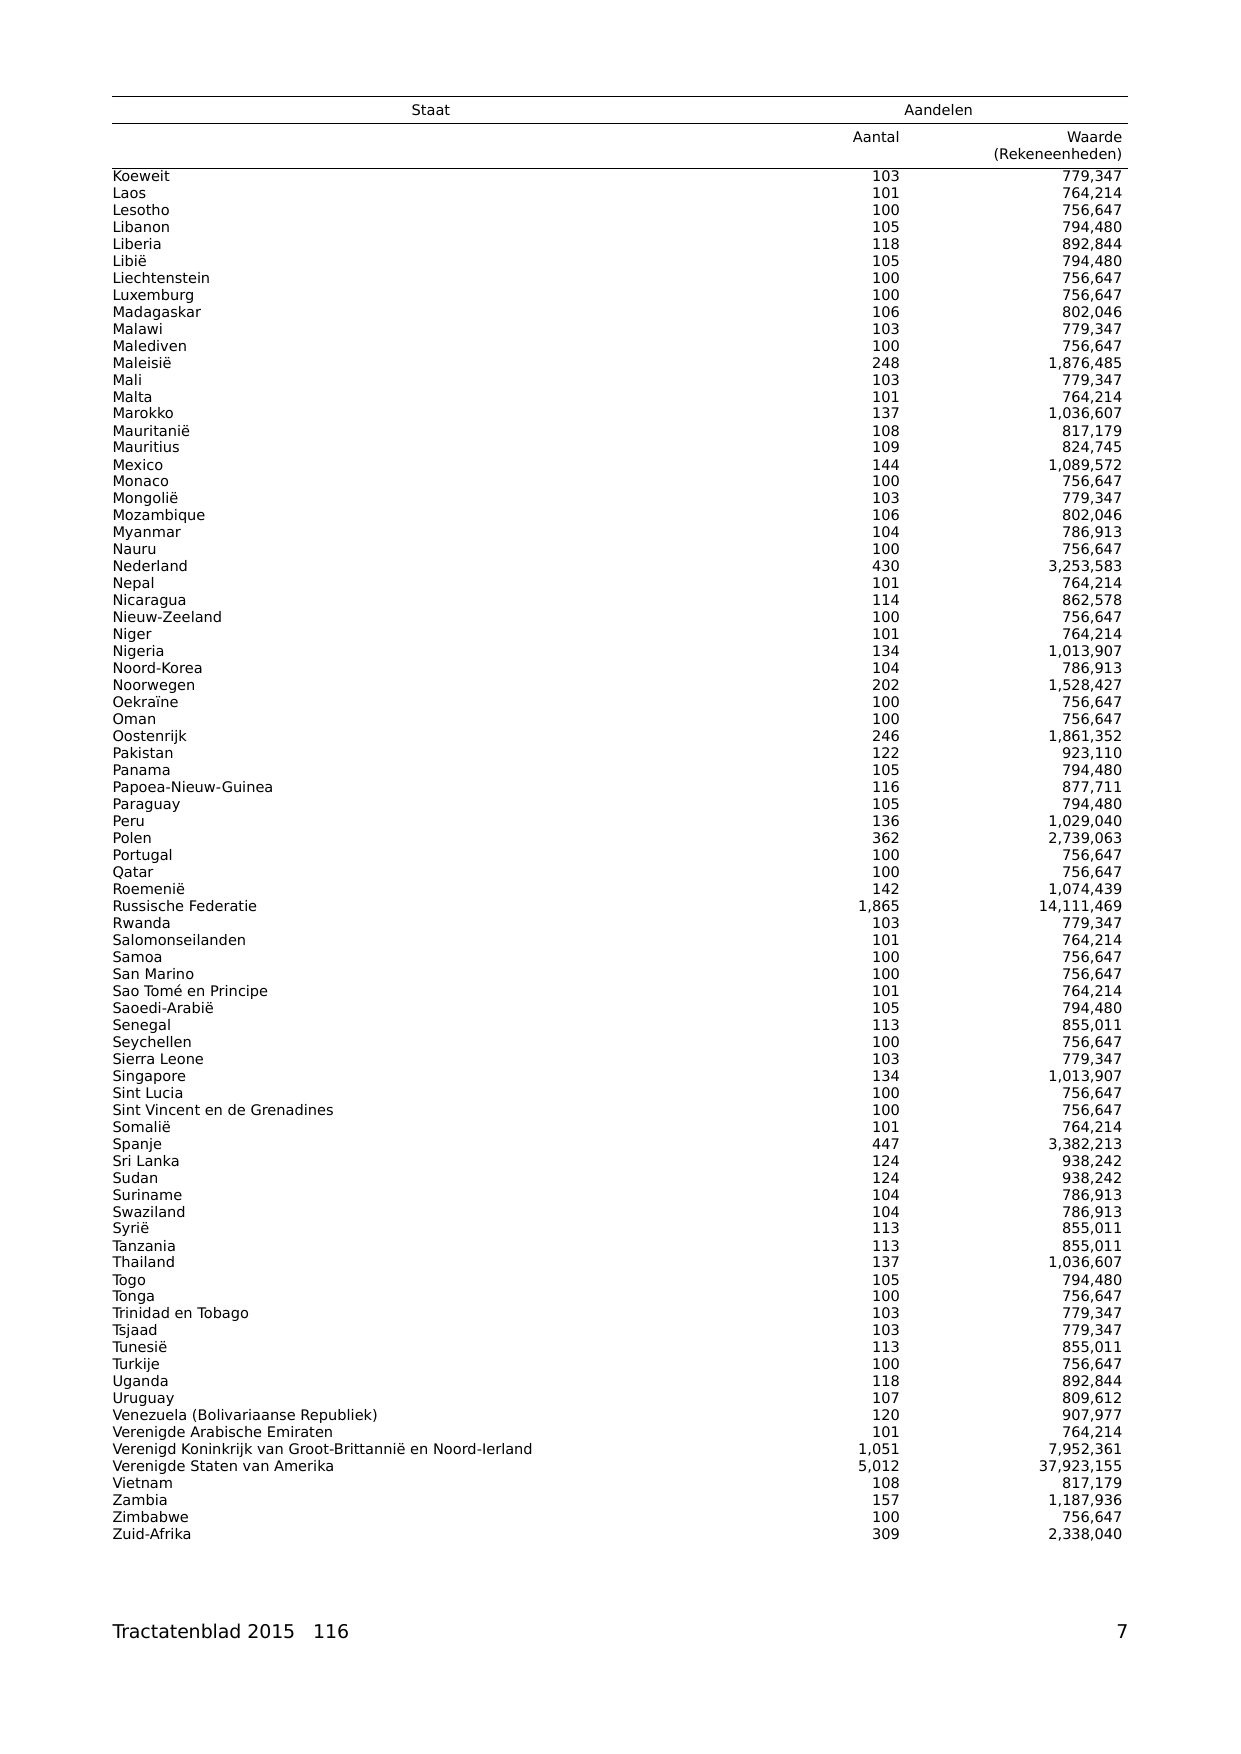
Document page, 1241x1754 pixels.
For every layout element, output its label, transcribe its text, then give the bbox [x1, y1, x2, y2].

table_cell 802,046 [905, 507, 1128, 524]
table_cell Malediven [112, 338, 749, 354]
table_cell 101 [749, 389, 905, 405]
table_cell 756,647 [905, 1288, 1128, 1305]
table_cell 100 [749, 949, 905, 966]
table_cell 122 [749, 745, 905, 762]
table_cell Singapore [112, 1068, 749, 1084]
table_cell 756,647 [905, 949, 1128, 966]
table_cell 100 [749, 609, 905, 626]
table_cell Uruguay [112, 1390, 749, 1407]
table_cell 108 [749, 1475, 905, 1492]
table_cell Polen [112, 830, 749, 847]
table_cell 124 [749, 1153, 905, 1169]
table_cell 362 [749, 830, 905, 847]
table_cell 7,952,361 [905, 1441, 1128, 1458]
table_cell 756,647 [905, 847, 1128, 864]
table_cell 938,242 [905, 1153, 1128, 1169]
table_cell Panama [112, 762, 749, 779]
table_cell 246 [749, 728, 905, 745]
table_cell 103 [749, 1051, 905, 1068]
table_cell 794,480 [905, 762, 1128, 779]
table_cell 157 [749, 1492, 905, 1509]
table_cell Mozambique [112, 507, 749, 524]
table_cell 103 [749, 371, 905, 388]
table_cell 779,347 [905, 321, 1128, 337]
table_cell 3,382,213 [905, 1136, 1128, 1152]
table_cell Waarde (Rekeneenheden) [905, 124, 1128, 168]
table_cell Oman [112, 711, 749, 728]
table_cell 113 [749, 1017, 905, 1034]
table_cell 103 [749, 490, 905, 507]
table_cell Nepal [112, 575, 749, 592]
table_cell 794,480 [905, 253, 1128, 269]
table_cell 1,865 [749, 898, 905, 915]
table_cell 134 [749, 643, 905, 660]
table_cell Rwanda [112, 915, 749, 932]
table_cell Syrië [112, 1220, 749, 1237]
table_cell Suriname [112, 1186, 749, 1203]
table_cell 104 [749, 660, 905, 677]
table_cell 103 [749, 915, 905, 932]
table_cell Sudan [112, 1170, 749, 1186]
table_cell Oekraïne [112, 694, 749, 711]
table_cell 100 [749, 864, 905, 881]
table_cell 103 [749, 169, 905, 185]
table_cell 109 [749, 439, 905, 456]
table_cell 756,647 [905, 1509, 1128, 1526]
table_cell Spanje [112, 1136, 749, 1152]
table_cell Sri Lanka [112, 1153, 749, 1169]
table_cell Nigeria [112, 643, 749, 660]
table_cell Somalië [112, 1119, 749, 1136]
table_cell 103 [749, 321, 905, 337]
table_cell 802,046 [905, 304, 1128, 321]
table_cell 105 [749, 762, 905, 779]
table_cell 100 [749, 1288, 905, 1305]
table_cell Mongolië [112, 490, 749, 507]
table_cell Saoedi-Arabië [112, 1000, 749, 1017]
table_cell 756,647 [905, 541, 1128, 558]
table_cell Aantal [749, 124, 905, 168]
table_cell Tsjaad [112, 1322, 749, 1339]
table_cell 794,480 [905, 1271, 1128, 1288]
table_cell 1,074,439 [905, 881, 1128, 898]
table_cell Noorwegen [112, 677, 749, 694]
table_cell 113 [749, 1339, 905, 1356]
table_cell 1,861,352 [905, 728, 1128, 745]
table_cell Malta [112, 389, 749, 405]
table_cell 120 [749, 1407, 905, 1424]
table_cell Zimbabwe [112, 1509, 749, 1526]
table_cell Laos [112, 185, 749, 202]
table_cell 100 [749, 270, 905, 287]
table_cell Senegal [112, 1017, 749, 1034]
table_cell 101 [749, 1119, 905, 1136]
table_cell 100 [749, 1509, 905, 1526]
table_cell Portugal [112, 847, 749, 864]
table_cell 101 [749, 575, 905, 592]
table_cell Tanzania [112, 1238, 749, 1254]
table_cell 2,338,040 [905, 1526, 1128, 1543]
table_header Aandelen [749, 97, 1128, 123]
table_cell 817,179 [905, 1475, 1128, 1492]
table_cell 756,647 [905, 270, 1128, 287]
table_cell Tonga [112, 1288, 749, 1305]
table_cell 100 [749, 1034, 905, 1051]
table_cell Nicaragua [112, 592, 749, 609]
table_cell Togo [112, 1271, 749, 1288]
table_cell Samoa [112, 949, 749, 966]
table_cell 103 [749, 1305, 905, 1322]
table_cell 764,214 [905, 1424, 1128, 1441]
table_cell 1,051 [749, 1441, 905, 1458]
table_cell Nauru [112, 541, 749, 558]
table_cell 756,647 [905, 1102, 1128, 1118]
table_cell Sao Tomé en Principe [112, 983, 749, 1000]
table_cell 794,480 [905, 796, 1128, 813]
table_cell Tunesië [112, 1339, 749, 1356]
table_cell 124 [749, 1170, 905, 1186]
table_cell 2,739,063 [905, 830, 1128, 847]
table_cell 764,214 [905, 575, 1128, 592]
table_cell 786,913 [905, 524, 1128, 541]
table_cell 764,214 [905, 185, 1128, 202]
table_cell 106 [749, 507, 905, 524]
table_cell 104 [749, 1204, 905, 1220]
table_cell 134 [749, 1068, 905, 1084]
table_cell 100 [749, 473, 905, 490]
table_cell 105 [749, 219, 905, 236]
table_cell 137 [749, 405, 905, 422]
table_cell 202 [749, 677, 905, 694]
table_cell 100 [749, 287, 905, 303]
table_cell Nieuw-Zeeland [112, 609, 749, 626]
table_cell 794,480 [905, 219, 1128, 236]
table_cell 907,977 [905, 1407, 1128, 1424]
table_cell 779,347 [905, 1322, 1128, 1339]
table_cell 855,011 [905, 1220, 1128, 1237]
table_cell 786,913 [905, 1186, 1128, 1203]
table_cell 764,214 [905, 983, 1128, 1000]
table_cell 430 [749, 558, 905, 575]
table_cell Liechtenstein [112, 270, 749, 287]
table_cell Libanon [112, 219, 749, 236]
table_cell Luxemburg [112, 287, 749, 303]
table_cell Vietnam [112, 1475, 749, 1492]
table_cell 756,647 [905, 473, 1128, 490]
table_cell 137 [749, 1254, 905, 1271]
table_cell Paraguay [112, 796, 749, 813]
table_cell Salomonseilanden [112, 932, 749, 949]
table_cell 756,647 [905, 694, 1128, 711]
table_cell Trinidad en Tobago [112, 1305, 749, 1322]
table_cell 100 [749, 202, 905, 219]
table_cell 101 [749, 185, 905, 202]
table_cell Sint Lucia [112, 1085, 749, 1102]
table_cell Zambia [112, 1492, 749, 1509]
table_cell 892,844 [905, 1373, 1128, 1390]
table_cell 1,528,427 [905, 677, 1128, 694]
table_cell 107 [749, 1390, 905, 1407]
table_cell 100 [749, 1356, 905, 1373]
table_cell Turkije [112, 1356, 749, 1373]
table_cell 105 [749, 253, 905, 269]
table_cell Venezuela (Bolivariaanse Republiek) [112, 1407, 749, 1424]
table_cell 1,036,607 [905, 1254, 1128, 1271]
table_cell 877,711 [905, 779, 1128, 796]
table_cell 3,253,583 [905, 558, 1128, 575]
table_cell 14,111,469 [905, 898, 1128, 915]
table_cell 786,913 [905, 660, 1128, 677]
table_cell Oostenrijk [112, 728, 749, 745]
table_cell 756,647 [905, 609, 1128, 626]
table_cell 100 [749, 711, 905, 728]
table_cell 764,214 [905, 389, 1128, 405]
table_cell 104 [749, 524, 905, 541]
table_cell Swaziland [112, 1204, 749, 1220]
table_cell Malawi [112, 321, 749, 337]
table_cell 1,013,907 [905, 643, 1128, 660]
table_cell 1,187,936 [905, 1492, 1128, 1509]
table_cell 114 [749, 592, 905, 609]
table_cell Thailand [112, 1254, 749, 1271]
table_cell 100 [749, 847, 905, 864]
table_cell 103 [749, 1322, 905, 1339]
table_cell Nederland [112, 558, 749, 575]
table_cell 1,089,572 [905, 456, 1128, 473]
table_cell 756,647 [905, 202, 1128, 219]
table_cell Russische Federatie [112, 898, 749, 915]
table_cell 938,242 [905, 1170, 1128, 1186]
table_cell 101 [749, 932, 905, 949]
table_cell 248 [749, 355, 905, 371]
table_cell Madagaskar [112, 304, 749, 321]
table_cell 113 [749, 1220, 905, 1237]
table_cell 1,013,907 [905, 1068, 1128, 1084]
table_cell Maleisië [112, 355, 749, 371]
table_cell 892,844 [905, 236, 1128, 253]
table_cell Monaco [112, 473, 749, 490]
table_cell 764,214 [905, 626, 1128, 643]
table_cell 100 [749, 1102, 905, 1118]
table_cell Roemenië [112, 881, 749, 898]
table_cell 855,011 [905, 1238, 1128, 1254]
table_cell Mali [112, 371, 749, 388]
table_cell 756,647 [905, 1356, 1128, 1373]
table_cell Lesotho [112, 202, 749, 219]
table_cell 100 [749, 338, 905, 354]
table_cell Libië [112, 253, 749, 269]
table_cell 105 [749, 1271, 905, 1288]
table_cell 309 [749, 1526, 905, 1543]
table_cell 100 [749, 966, 905, 983]
table_cell 756,647 [905, 864, 1128, 881]
table_cell 855,011 [905, 1017, 1128, 1034]
table_cell 824,745 [905, 439, 1128, 456]
table_cell Pakistan [112, 745, 749, 762]
table_cell Papoea-Nieuw-Guinea [112, 779, 749, 796]
table_cell 779,347 [905, 1051, 1128, 1068]
table_cell Seychellen [112, 1034, 749, 1051]
table_cell 786,913 [905, 1204, 1128, 1220]
table_cell 101 [749, 626, 905, 643]
table_cell Verenigde Staten van Amerika [112, 1458, 749, 1475]
table_cell 447 [749, 1136, 905, 1152]
table_cell 779,347 [905, 490, 1128, 507]
table_cell 100 [749, 694, 905, 711]
table_cell 779,347 [905, 915, 1128, 932]
table_cell Noord-Korea [112, 660, 749, 677]
table_cell 100 [749, 1085, 905, 1102]
table_cell 118 [749, 236, 905, 253]
table_cell 100 [749, 541, 905, 558]
table_cell 105 [749, 796, 905, 813]
table_cell Uganda [112, 1373, 749, 1390]
table_header Staat [112, 97, 749, 123]
table_cell 756,647 [905, 1085, 1128, 1102]
table_cell Sierra Leone [112, 1051, 749, 1068]
table_cell Myanmar [112, 524, 749, 541]
table_cell 764,214 [905, 1119, 1128, 1136]
table_cell Mexico [112, 456, 749, 473]
table_cell 794,480 [905, 1000, 1128, 1017]
table_cell 105 [749, 1000, 905, 1017]
table_cell 144 [749, 456, 905, 473]
table_cell 37,923,155 [905, 1458, 1128, 1475]
table_cell 113 [749, 1238, 905, 1254]
table_cell 809,612 [905, 1390, 1128, 1407]
table_cell Koeweit [112, 169, 749, 185]
table_cell 779,347 [905, 169, 1128, 185]
table_cell Marokko [112, 405, 749, 422]
table_cell 1,029,040 [905, 813, 1128, 830]
table_cell 817,179 [905, 423, 1128, 439]
table_cell 5,012 [749, 1458, 905, 1475]
table_cell Mauritius [112, 439, 749, 456]
table_cell 106 [749, 304, 905, 321]
table_cell 862,578 [905, 592, 1128, 609]
table_cell 136 [749, 813, 905, 830]
table_cell 756,647 [905, 1034, 1128, 1051]
table_cell Zuid-Afrika [112, 1526, 749, 1543]
table_cell 108 [749, 423, 905, 439]
table_cell Niger [112, 626, 749, 643]
table_cell San Marino [112, 966, 749, 983]
table_cell 779,347 [905, 371, 1128, 388]
table_cell 101 [749, 1424, 905, 1441]
table_cell Verenigd Koninkrijk van Groot-Brittannië en Noord-Ierland [112, 1441, 749, 1458]
table_cell 101 [749, 983, 905, 1000]
table_cell Liberia [112, 236, 749, 253]
table_cell 142 [749, 881, 905, 898]
table_cell Sint Vincent en de Grenadines [112, 1102, 749, 1118]
table_cell Verenigde Arabische Emiraten [112, 1424, 749, 1441]
table_cell 756,647 [905, 711, 1128, 728]
table_cell Peru [112, 813, 749, 830]
table_cell [112, 124, 749, 168]
table_cell 764,214 [905, 932, 1128, 949]
table_cell 756,647 [905, 287, 1128, 303]
table_cell 104 [749, 1186, 905, 1203]
table_cell 1,876,485 [905, 355, 1128, 371]
table_cell Mauritanië [112, 423, 749, 439]
table_cell 779,347 [905, 1305, 1128, 1322]
table_cell 118 [749, 1373, 905, 1390]
table_cell 1,036,607 [905, 405, 1128, 422]
table_cell 756,647 [905, 966, 1128, 983]
table_cell 923,110 [905, 745, 1128, 762]
table_cell Qatar [112, 864, 749, 881]
table_cell 855,011 [905, 1339, 1128, 1356]
table_cell 116 [749, 779, 905, 796]
table_cell 756,647 [905, 338, 1128, 354]
